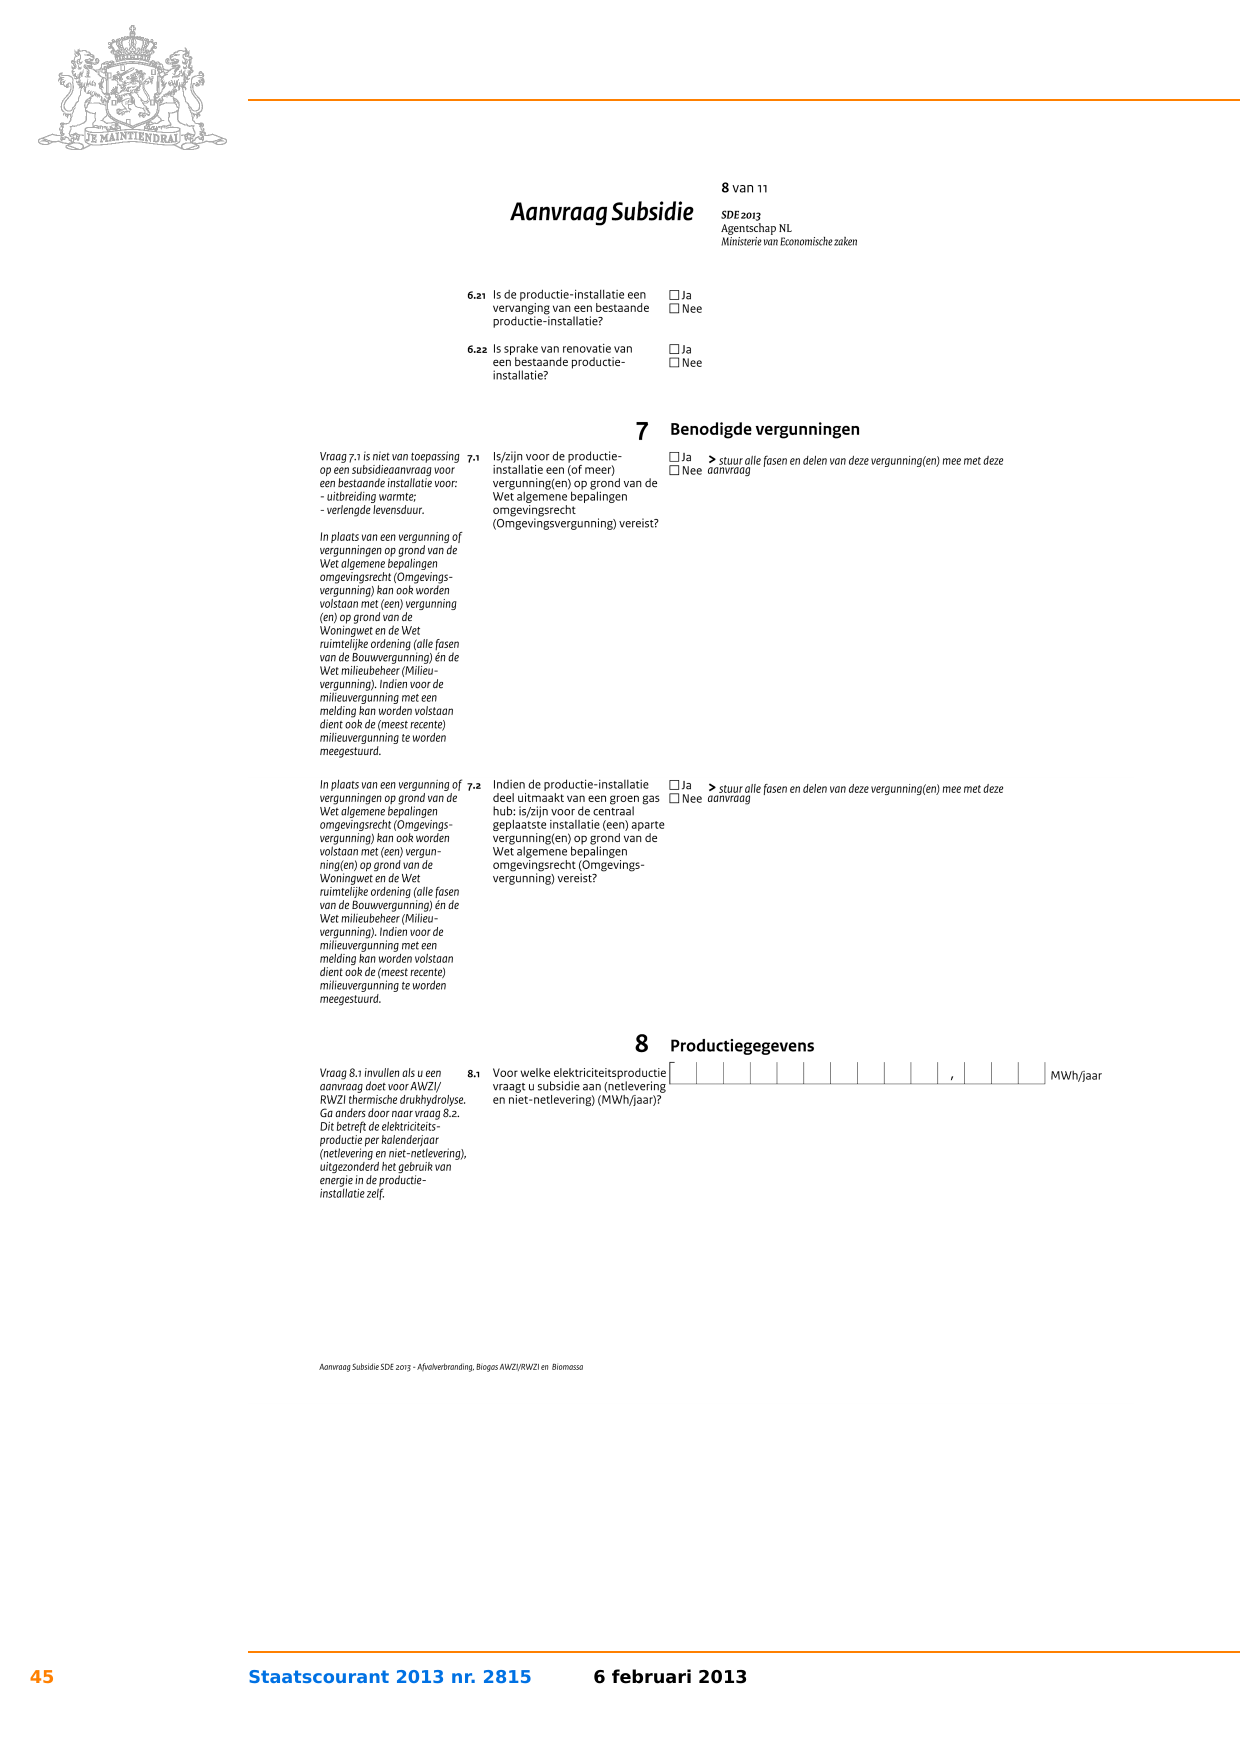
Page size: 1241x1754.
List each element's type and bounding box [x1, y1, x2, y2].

picture [38, 25, 227, 150]
picture [248, 151, 1134, 1404]
